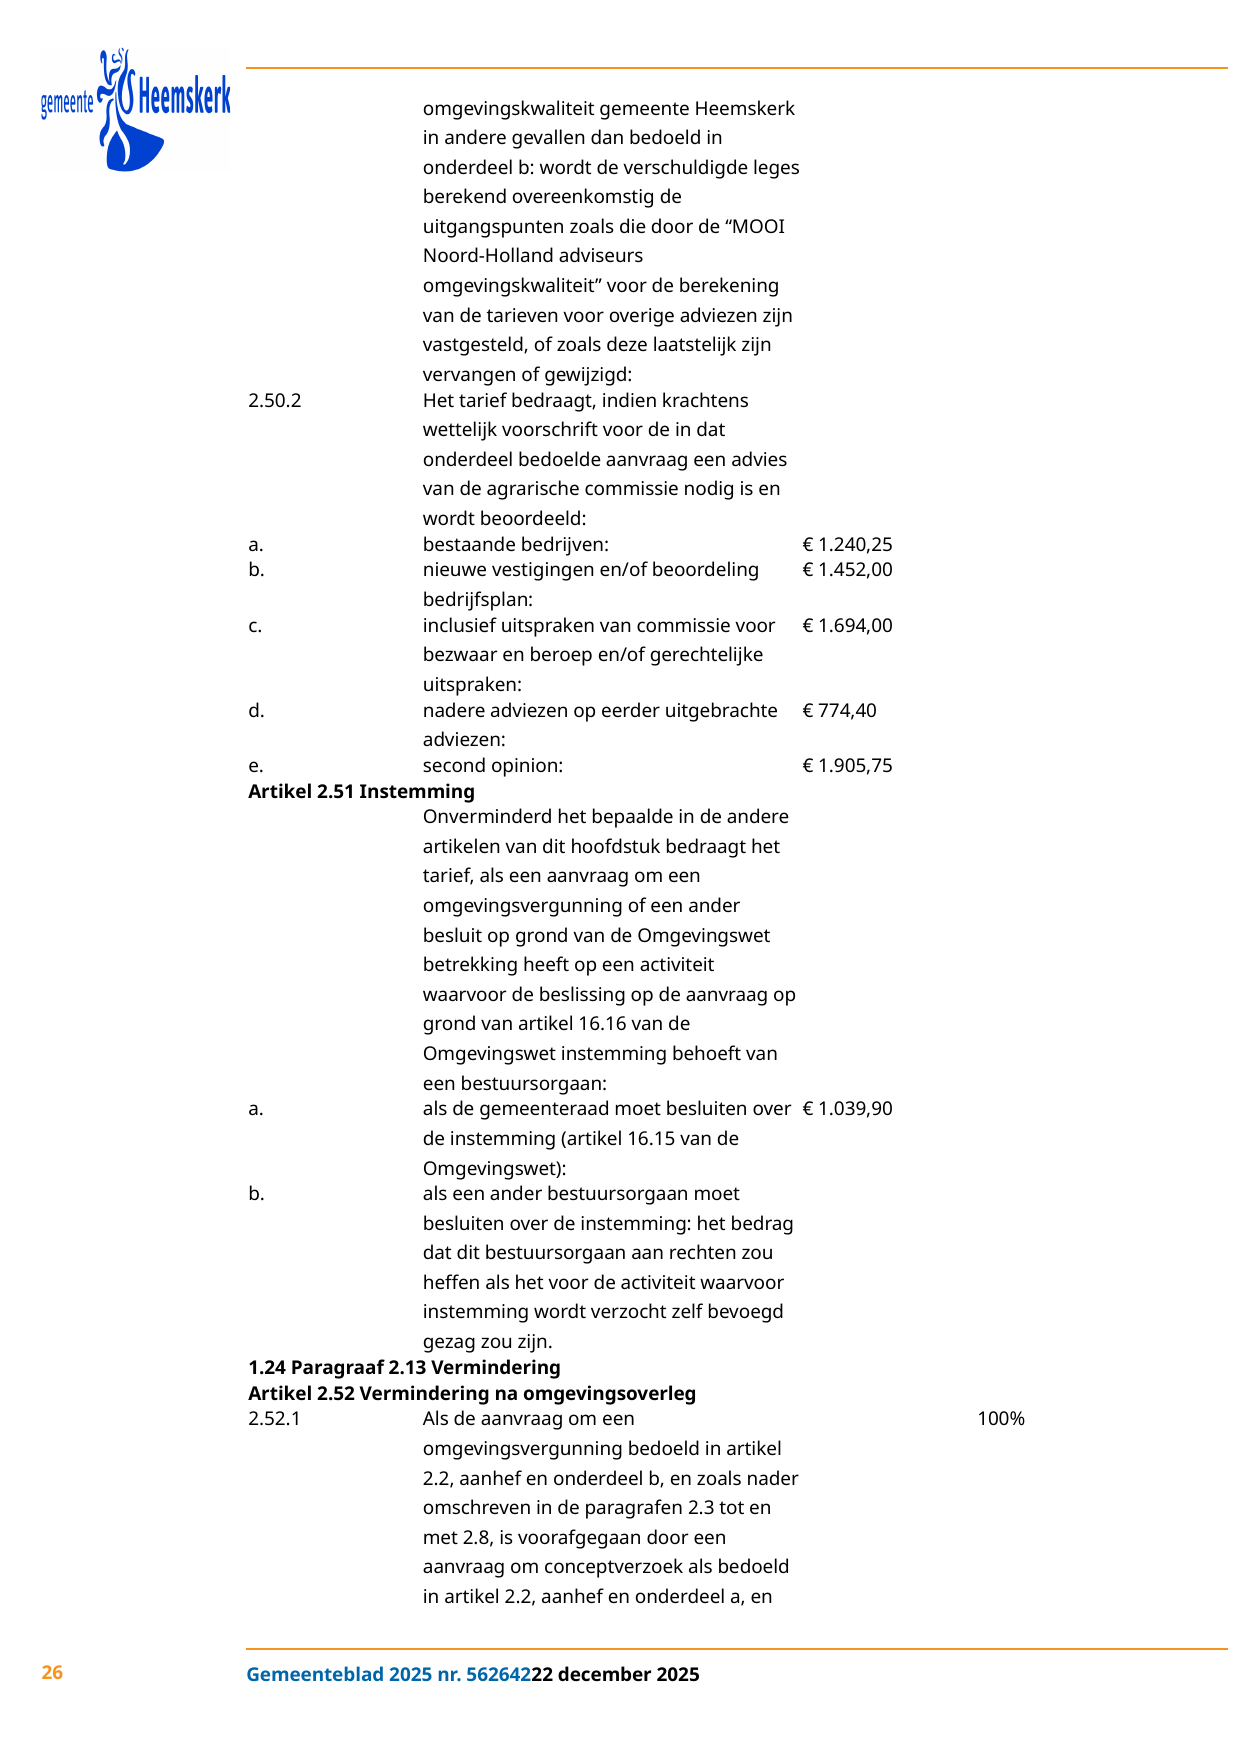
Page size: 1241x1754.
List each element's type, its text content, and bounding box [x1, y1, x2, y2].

table_cell Artikel 2.52 Vermindering na omgevingsoverleg [248, 1380, 977, 1406]
table_cell Het tarief bedraagt, indien krachtens wettelijk voorschrift voor de in dat onderdeel bedoelde aanvraag een advies van de agrarische commissie nodig is en wordt beoordeeld: [423, 387, 802, 531]
table_cell € 1.039,90 [802, 1096, 977, 1180]
table_cell [977, 95, 1152, 387]
table_cell [977, 752, 1152, 778]
table_cell 2.50.2 [248, 387, 423, 531]
table_cell 100% [977, 1406, 1152, 1609]
table_cell [977, 804, 1152, 1096]
table_cell [802, 1180, 977, 1354]
table_cell Artikel 2.51 Instemming [248, 778, 977, 803]
table_cell inclusief uitspraken van commissie voor bezwaar en beroep en/of gerechtelijke uitspraken: [423, 612, 802, 697]
table_cell als een ander bestuursorgaan moet besluiten over de instemming: het bedrag dat dit bestuursorgaan aan rechten zou heffen als het voor de activiteit waarvoor instemming wordt verzocht zelf bevoegd gezag zou zijn. [423, 1180, 802, 1354]
table_cell [977, 612, 1152, 697]
picture [41, 47, 231, 172]
table_cell Onverminderd het bepaalde in de andere artikelen van dit hoofdstuk bedraagt het tarief, als een aanvraag om een omgevingsvergunning of een ander besluit op grond van de Omgevingswet betrekking heeft op een activiteit waarvoor de beslissing op de aanvraag op grond van artikel 16.16 van de Omgevingswet instemming behoeft van een bestuursorgaan: [423, 804, 802, 1096]
table_cell [248, 95, 423, 387]
table_cell a. [248, 531, 423, 557]
table_cell c. [248, 612, 423, 697]
table_cell [977, 697, 1152, 752]
table_cell [977, 531, 1152, 557]
table_cell € 1.452,00 [802, 557, 977, 612]
table_cell d. [248, 697, 423, 752]
table_cell € 1.694,00 [802, 612, 977, 697]
table_cell [977, 557, 1152, 612]
table_cell [977, 387, 1152, 531]
table_cell e. [248, 752, 423, 778]
table_cell Als de aanvraag om een omgevingsvergunning bedoeld in artikel 2.2, aanhef en onderdeel b, en zoals nader omschreven in de paragrafen 2.3 tot en met 2.8, is voorafgegaan door een aanvraag om conceptverzoek als bedoeld in artikel 2.2, aanhef en onderdeel a, en [423, 1406, 802, 1609]
table_cell [802, 387, 977, 531]
table_cell € 1.905,75 [802, 752, 977, 778]
table_cell € 1.240,25 [802, 531, 977, 557]
table_cell 1.24 Paragraaf 2.13 Vermindering [248, 1354, 1152, 1380]
table_cell € 774,40 [802, 697, 977, 752]
table_cell 2.52.1 [248, 1406, 423, 1609]
table_cell bestaande bedrijven: [423, 531, 802, 557]
table_cell [248, 804, 423, 1096]
table_cell nadere adviezen op eerder uitgebrachte adviezen: [423, 697, 802, 752]
table_cell omgevingskwaliteit gemeente Heemskerk in andere gevallen dan bedoeld in onderdeel b: wordt de verschuldigde leges berekend overeenkomstig de uitgangspunten zoals die door de “MOOI Noord-Holland adviseurs omgevingskwaliteit” voor de berekening van de tarieven voor overige adviezen zijn vastgesteld, of zoals deze laatstelijk zijn vervangen of gewijzigd: [423, 95, 802, 387]
table_cell als de gemeenteraad moet besluiten over de instemming (artikel 16.15 van de Omgevingswet): [423, 1096, 802, 1180]
table_cell [977, 1096, 1152, 1180]
table_cell a. [248, 1096, 423, 1180]
table_cell b. [248, 1180, 423, 1354]
table_cell [802, 804, 977, 1096]
table_cell [802, 95, 977, 387]
table_cell nieuwe vestigingen en/of beoordeling bedrijfsplan: [423, 557, 802, 612]
table_cell [802, 1406, 977, 1609]
table_cell [977, 1180, 1152, 1354]
table_cell second opinion: [423, 752, 802, 778]
table_cell b. [248, 557, 423, 612]
